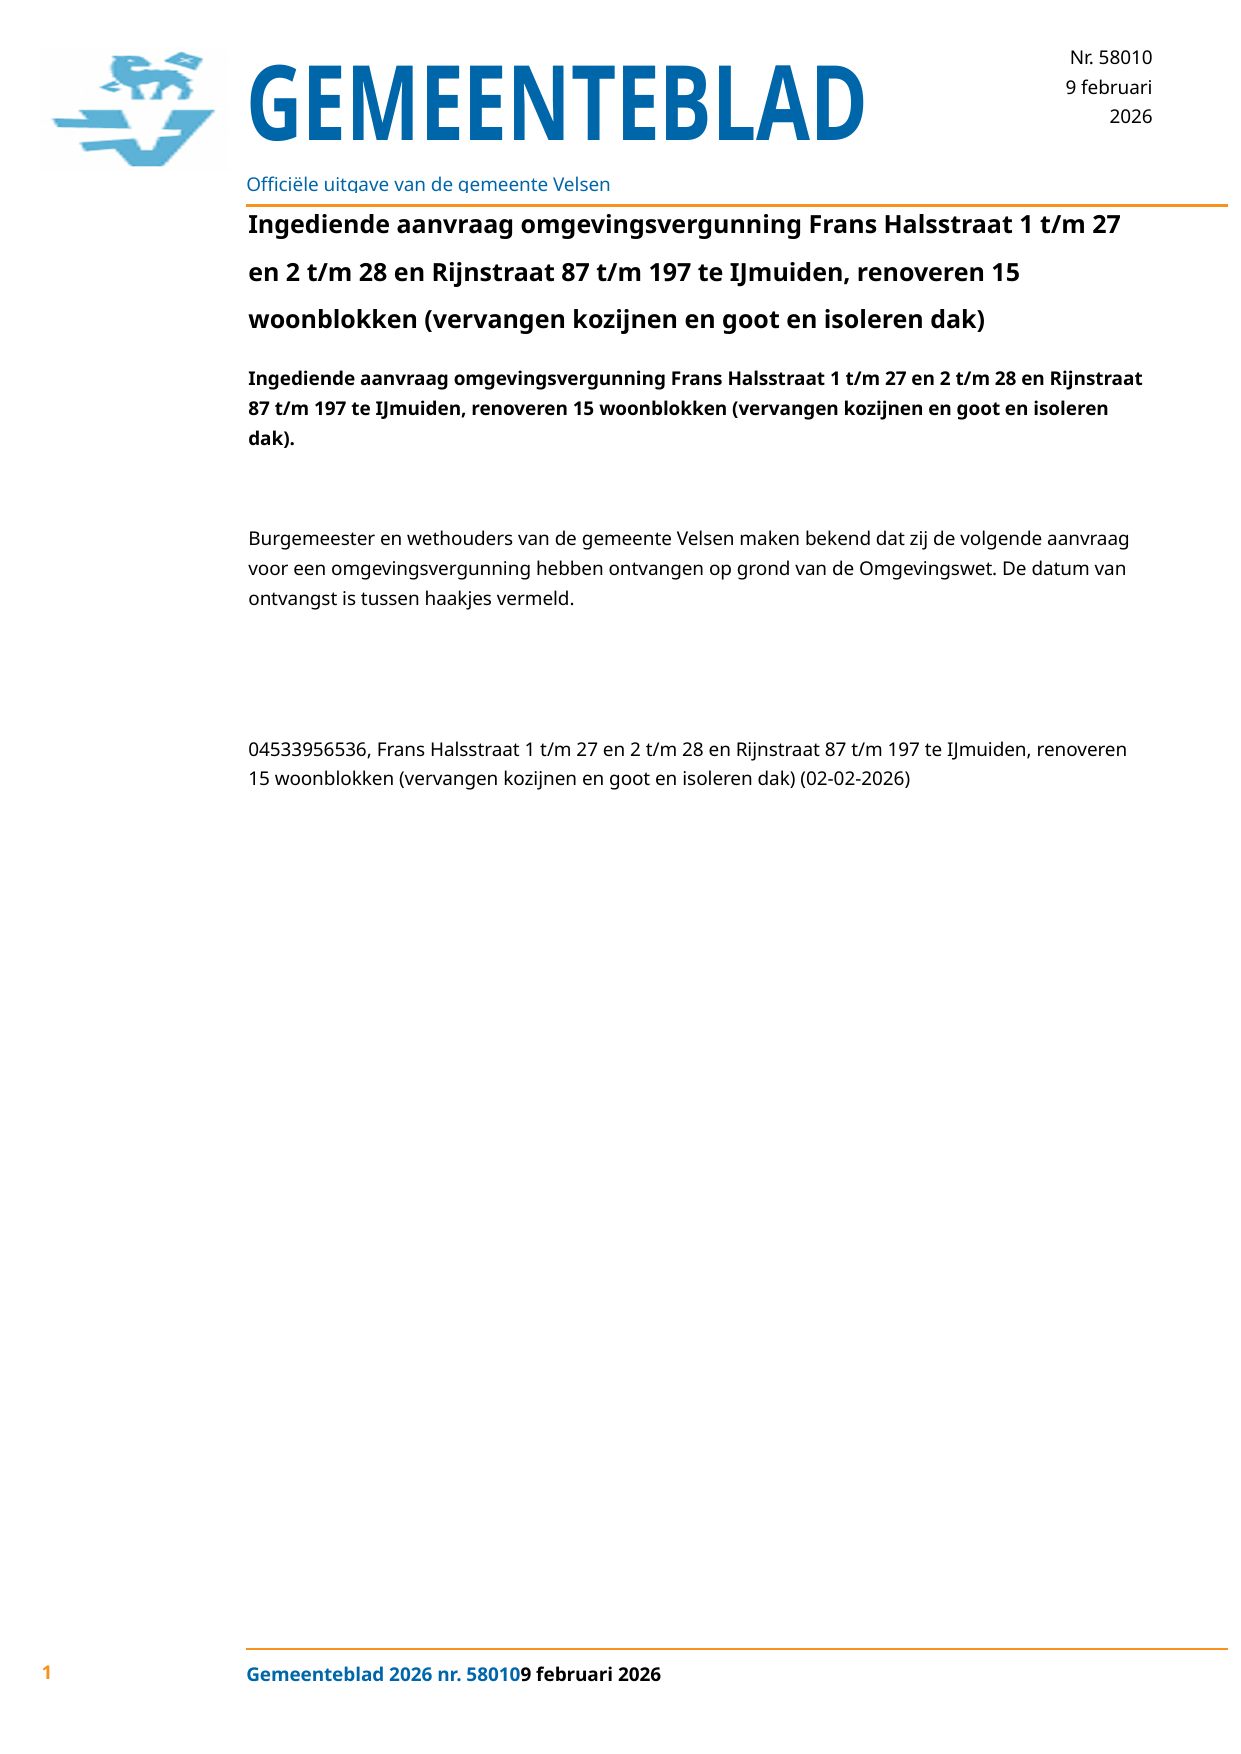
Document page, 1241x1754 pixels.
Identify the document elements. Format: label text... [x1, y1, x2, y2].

text Burgemeester en wethouders van de gemeente Velsen maken bekend dat zij de volgende aanvraag voor een omgevingsvergunning hebben ontvangen op grond van de Omgevingswet. De datum van ontvangst is tussen haakjes vermeld. [248, 526, 1152, 610]
picture [41, 47, 231, 172]
text Ingediende aanvraag omgevingsvergunning Frans Halsstraat 1 t/m 27 en 2 t/m 28 en Rijnstraat 87 t/m 197 te IJmuiden, renoveren 15 woonblokken (vervangen kozijnen en goot en isoleren dak). [248, 366, 1152, 450]
text 04533956536, Frans Halsstraat 1 t/m 27 en 2 t/m 28 en Rijnstraat 87 t/m 197 te IJmuiden, renoveren 15 woonblokken (vervangen kozijnen en goot en isoleren dak) (02-02-2026) [248, 736, 1152, 791]
text Ingediende aanvraag omgevingsvergunning Frans Halsstraat 1 t/m 27 en 2 t/m 28 en Rijnstraat 87 t/m 197 te IJmuiden, renoveren 15 woonblokken (vervangen kozijnen en goot en isoleren dak) [248, 207, 1152, 336]
